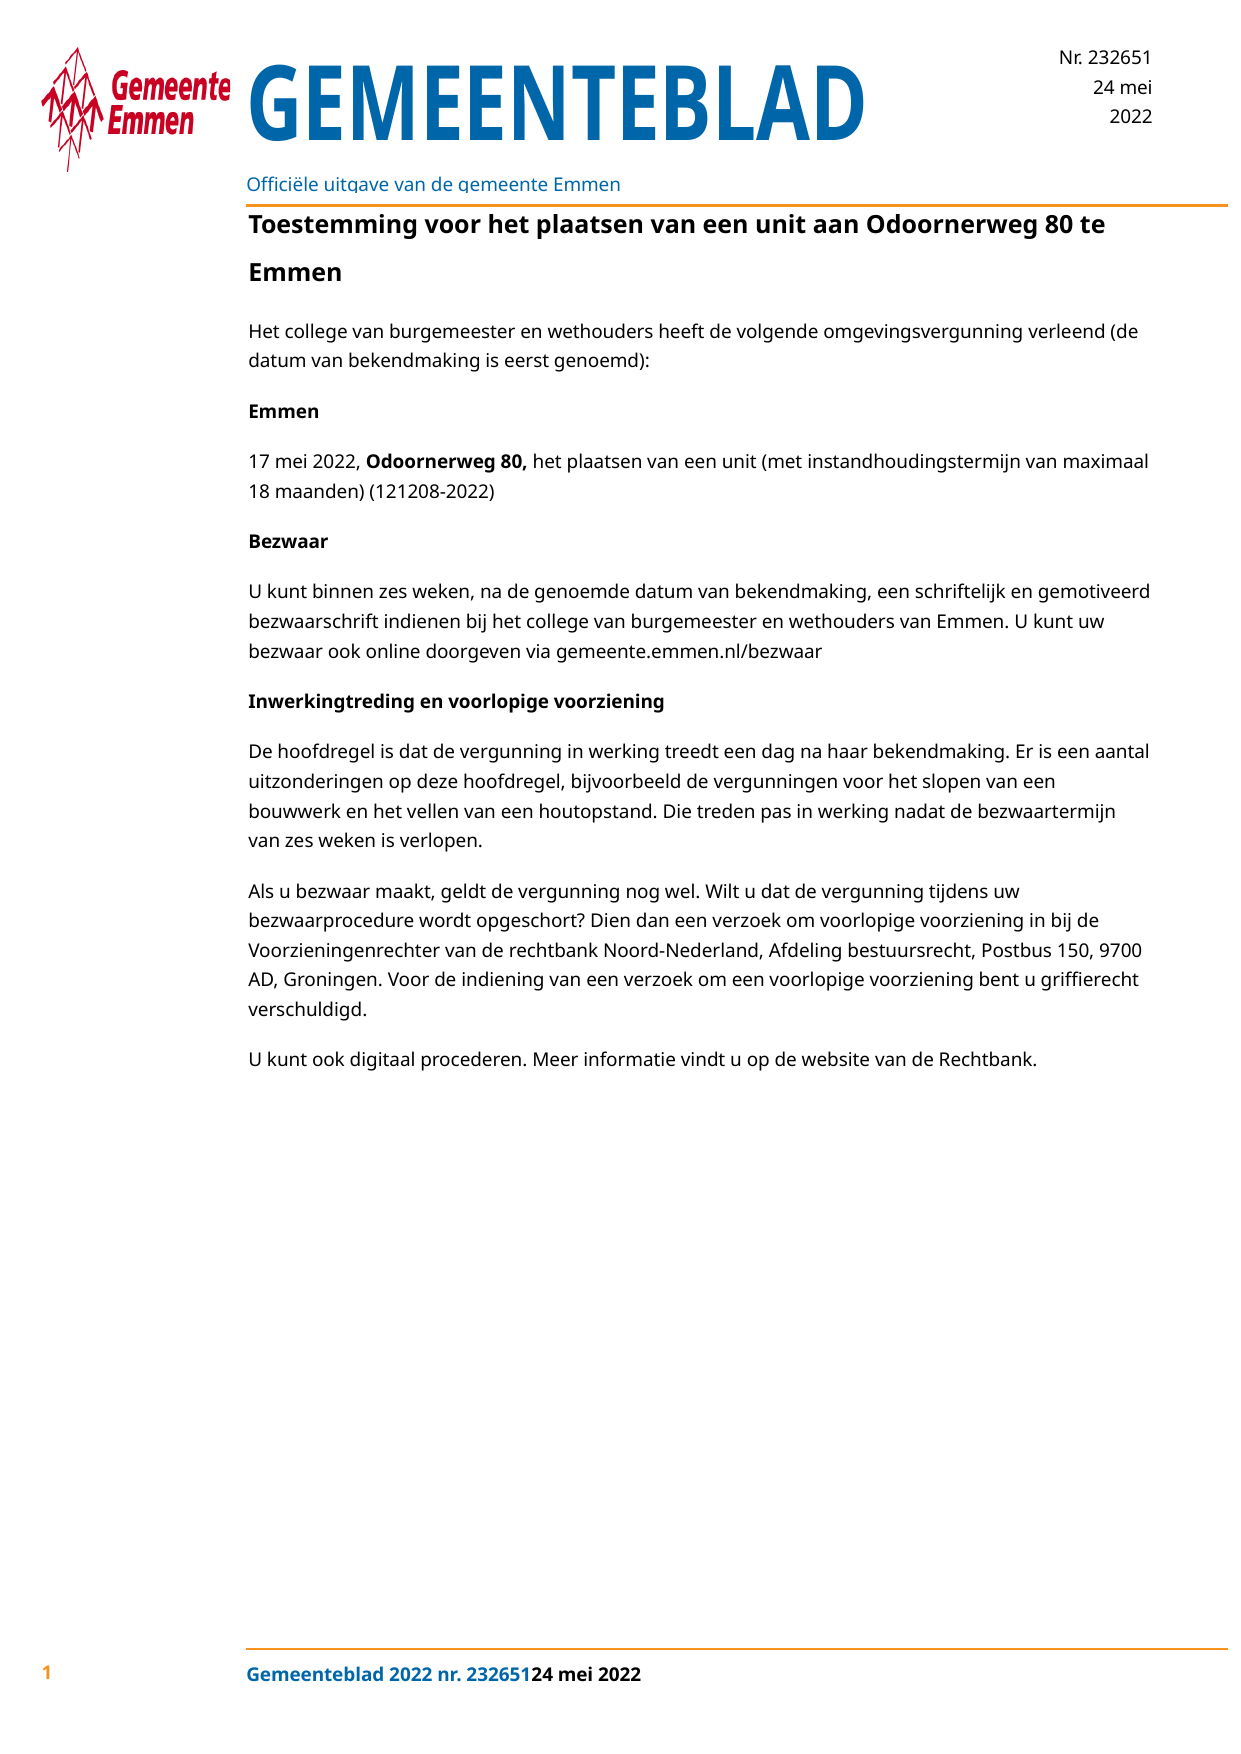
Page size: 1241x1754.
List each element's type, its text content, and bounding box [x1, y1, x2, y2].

text Inwerkingtreding en voorlopige voorziening [248, 688, 1152, 714]
text U kunt ook digitaal procederen. Meer informatie vindt u op de website van de Rechtbank. [248, 1047, 1152, 1072]
picture [41, 47, 231, 172]
text Als u bezwaar maakt, geldt de vergunning nog wel. Wilt u dat de vergunning tijdens uw bezwaarprocedure wordt opgeschort? Dien dan een verzoek om voorlopige voorziening in bij de Voorzieningenrechter van de rechtbank Noord-Nederland, Afdeling bestuursrecht, Postbus 150, 9700 AD, Groningen. Voor de indiening van een verzoek om een voorlopige voorziening bent u griffierecht verschuldigd. [248, 878, 1152, 1022]
text U kunt binnen zes weken, na de genoemde datum van bekendmaking, een schriftelijk en gemotiveerd bezwaarschrift indienen bij het college van burgemeester en wethouders van Emmen. U kunt uw bezwaar ook online doorgeven via gemeente.emmen.nl/bezwaar [248, 579, 1152, 664]
text 17 mei 2022, Odoornerweg 80, het plaatsen van een unit (met instandhoudingstermijn van maximaal 18 maanden) (121208-2022) [248, 448, 1152, 504]
text Bezwaar [248, 528, 1152, 554]
text Emmen [248, 398, 1152, 424]
text Het college van burgemeester en wethouders heeft de volgende omgevingsvergunning verleend (de datum van bekendmaking is eerst genoemd): [248, 318, 1152, 373]
text De hoofdregel is dat de vergunning in werking treedt een dag na haar bekendmaking. Er is een aantal uitzonderingen op deze hoofdregel, bijvoorbeeld de vergunningen voor het slopen van een bouwwerk en het vellen van een houtopstand. Die treden pas in werking nadat de bezwaartermijn van zes weken is verlopen. [248, 739, 1152, 853]
text Toestemming voor het plaatsen van een unit aan Odoornerweg 80 te Emmen [248, 207, 1152, 288]
